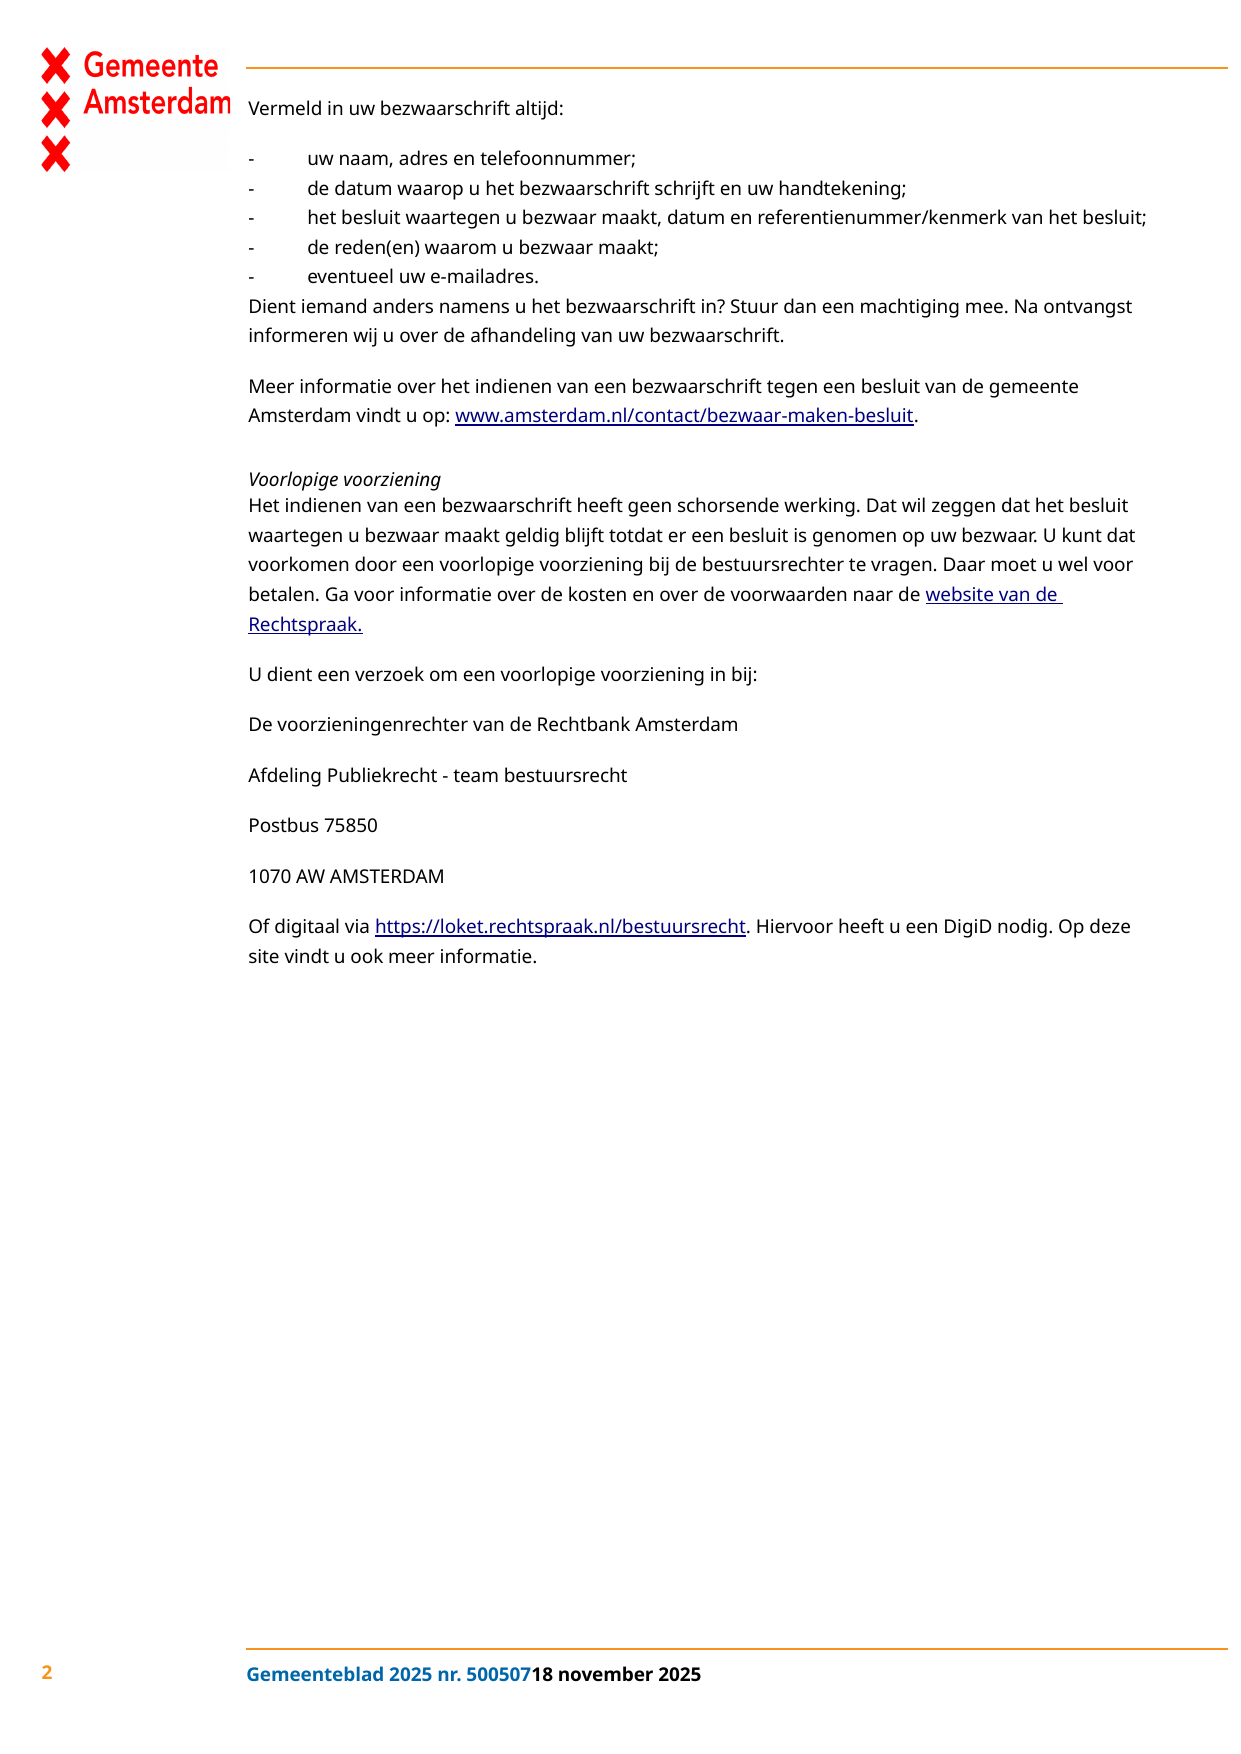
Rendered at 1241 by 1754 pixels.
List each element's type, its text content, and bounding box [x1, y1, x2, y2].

text Vermeld in uw bezwaarschrift altijd: [248, 95, 1152, 121]
text Of digitaal via https://loket.rechtspraak.nl/bestuursrecht. Hiervoor heeft u een DigiD nodig. Op deze site vindt u ook meer informatie. [248, 913, 1152, 968]
text Postbus 75850 [248, 812, 1152, 838]
text 1070 AW AMSTERDAM [248, 863, 1152, 888]
text Dient iemand anders namens u het bezwaarschrift in? Stuur dan een machtiging mee. Na ontvangst informeren wij u over de afhandeling van uw bezwaarschrift. [248, 293, 1152, 348]
text Het indienen van een bezwaarschrift heeft geen schorsende werking. Dat wil zeggen dat het besluit waartegen u bezwaar maakt geldig blijft totdat er een besluit is genomen op uw bezwaar. U kunt dat voorkomen door een voorlopige voorziening bij de bestuursrechter te vragen. Daar moet u wel voor betalen. Ga voor informatie over de kosten en over de voorwaarden naar de website van de Rechtspraak. [248, 492, 1152, 636]
text Afdeling Publiekrecht - team bestuursrecht [248, 762, 1152, 788]
text Meer informatie over het indienen van een bezwaarschrift tegen een besluit van de gemeente Amsterdam vindt u op: www.amsterdam.nl/contact/bezwaar-maken-besluit. [248, 373, 1152, 428]
text De voorzieningenrechter van de Rechtbank Amsterdam [248, 712, 1152, 737]
list de datum waarop u het bezwaarschrift schrijft en uw handtekening; [248, 175, 1152, 201]
list het besluit waartegen u bezwaar maakt, datum en referentienummer/kenmerk van het besluit; [248, 204, 1152, 230]
list eventueel uw e-mailadres. [248, 263, 1152, 289]
list uw naam, adres en telefoonnummer; [248, 145, 1152, 171]
text Voorlopige voorziening [248, 467, 1152, 492]
list de reden(en) waarom u bezwaar maakt; [248, 234, 1152, 260]
text U dient een verzoek om een voorlopige voorziening in bij: [248, 661, 1152, 687]
picture [41, 47, 231, 172]
